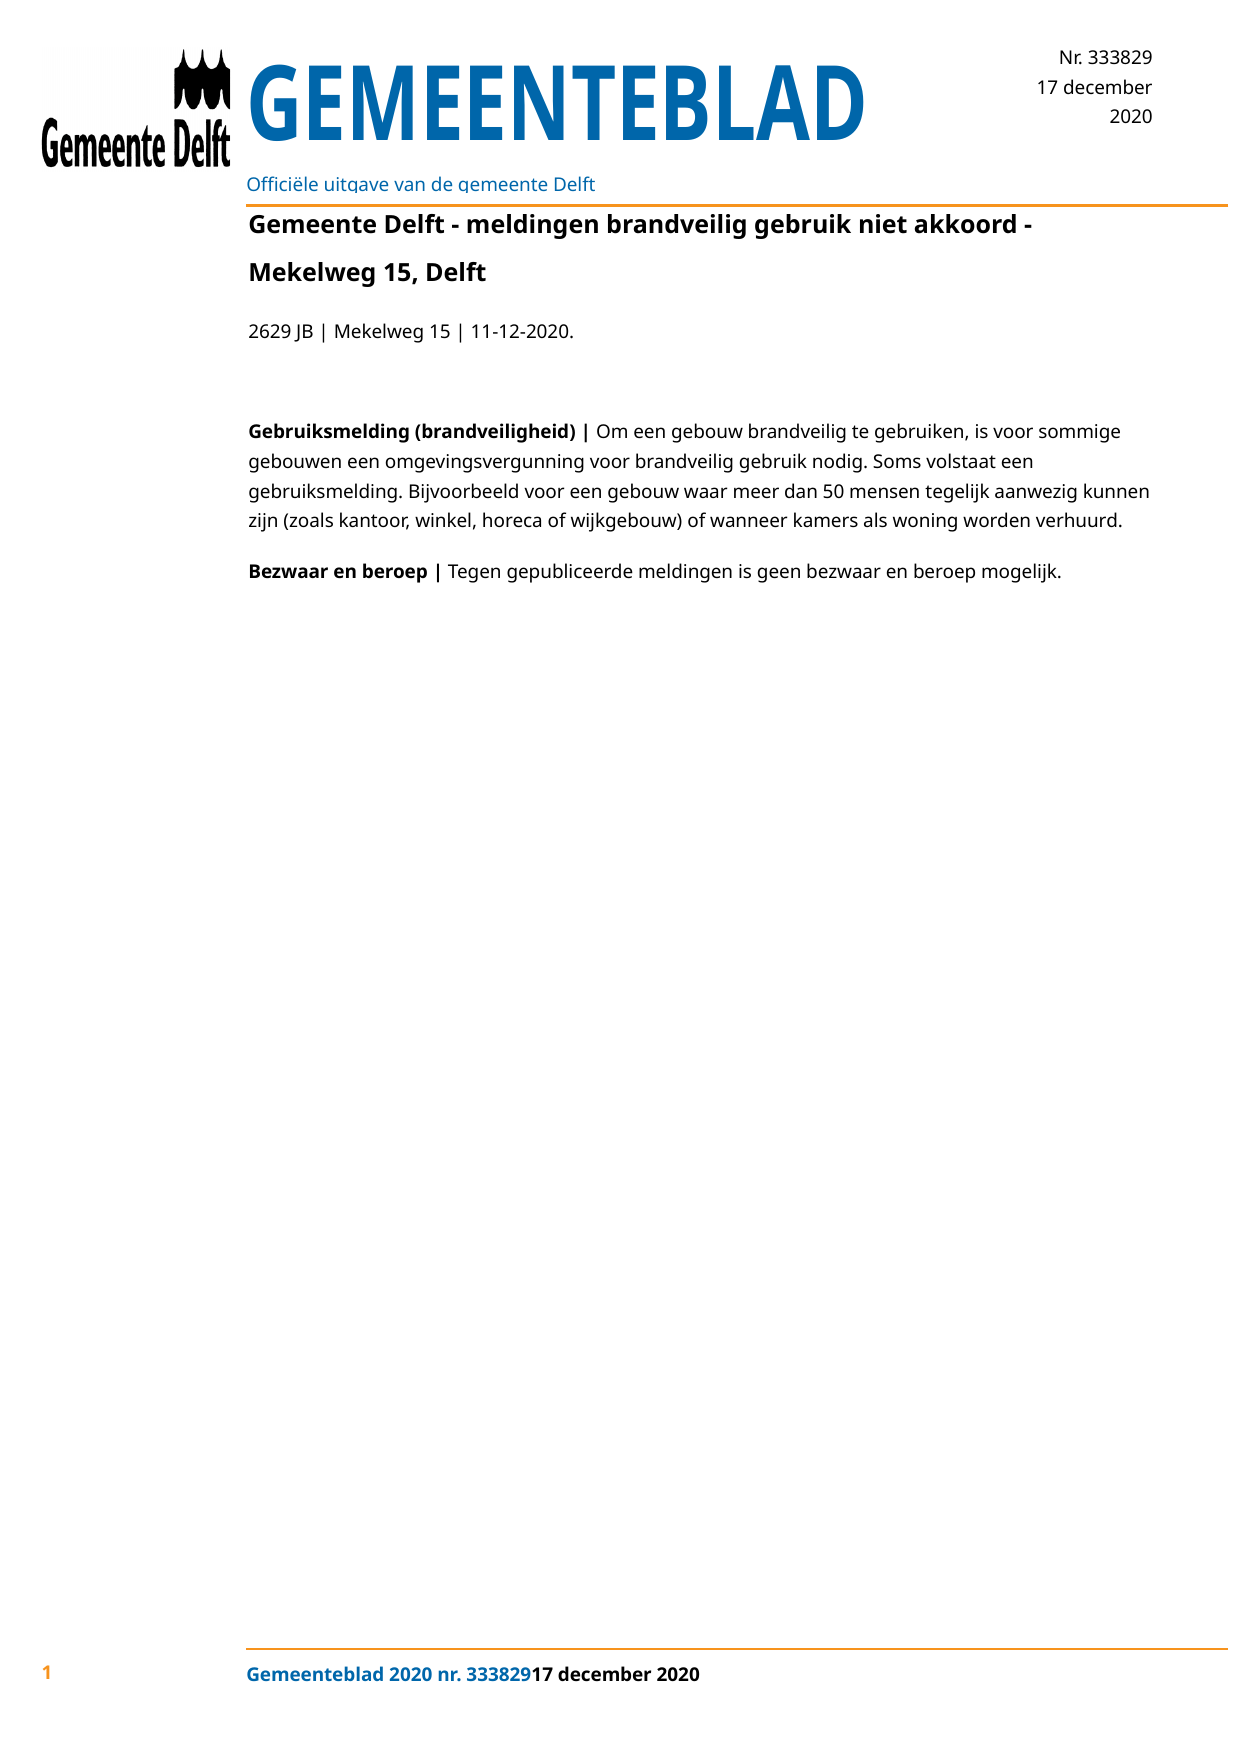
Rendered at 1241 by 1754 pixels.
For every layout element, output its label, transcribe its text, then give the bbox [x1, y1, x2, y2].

text Bezwaar en beroep | Tegen gepubliceerde meldingen is geen bezwaar en beroep mogelijk. [248, 558, 1152, 584]
picture [41, 47, 231, 172]
text 2629 JB | Mekelweg 15 | 11-12-2020. [248, 318, 1152, 344]
text Gebruiksmelding (brandveiligheid) | Om een gebouw brandveilig te gebruiken, is voor sommige gebouwen een omgevingsvergunning voor brandveilig gebruik nodig. Soms volstaat een gebruiksmelding. Bijvoorbeeld voor een gebouw waar meer dan 50 mensen tegelijk aanwezig kunnen zijn (zoals kantoor, winkel, horeca of wijkgebouw) of wanneer kamers als woning worden verhuurd. [248, 419, 1152, 533]
text Gemeente Delft - meldingen brandveilig gebruik niet akkoord - Mekelweg 15, Delft [248, 207, 1152, 288]
